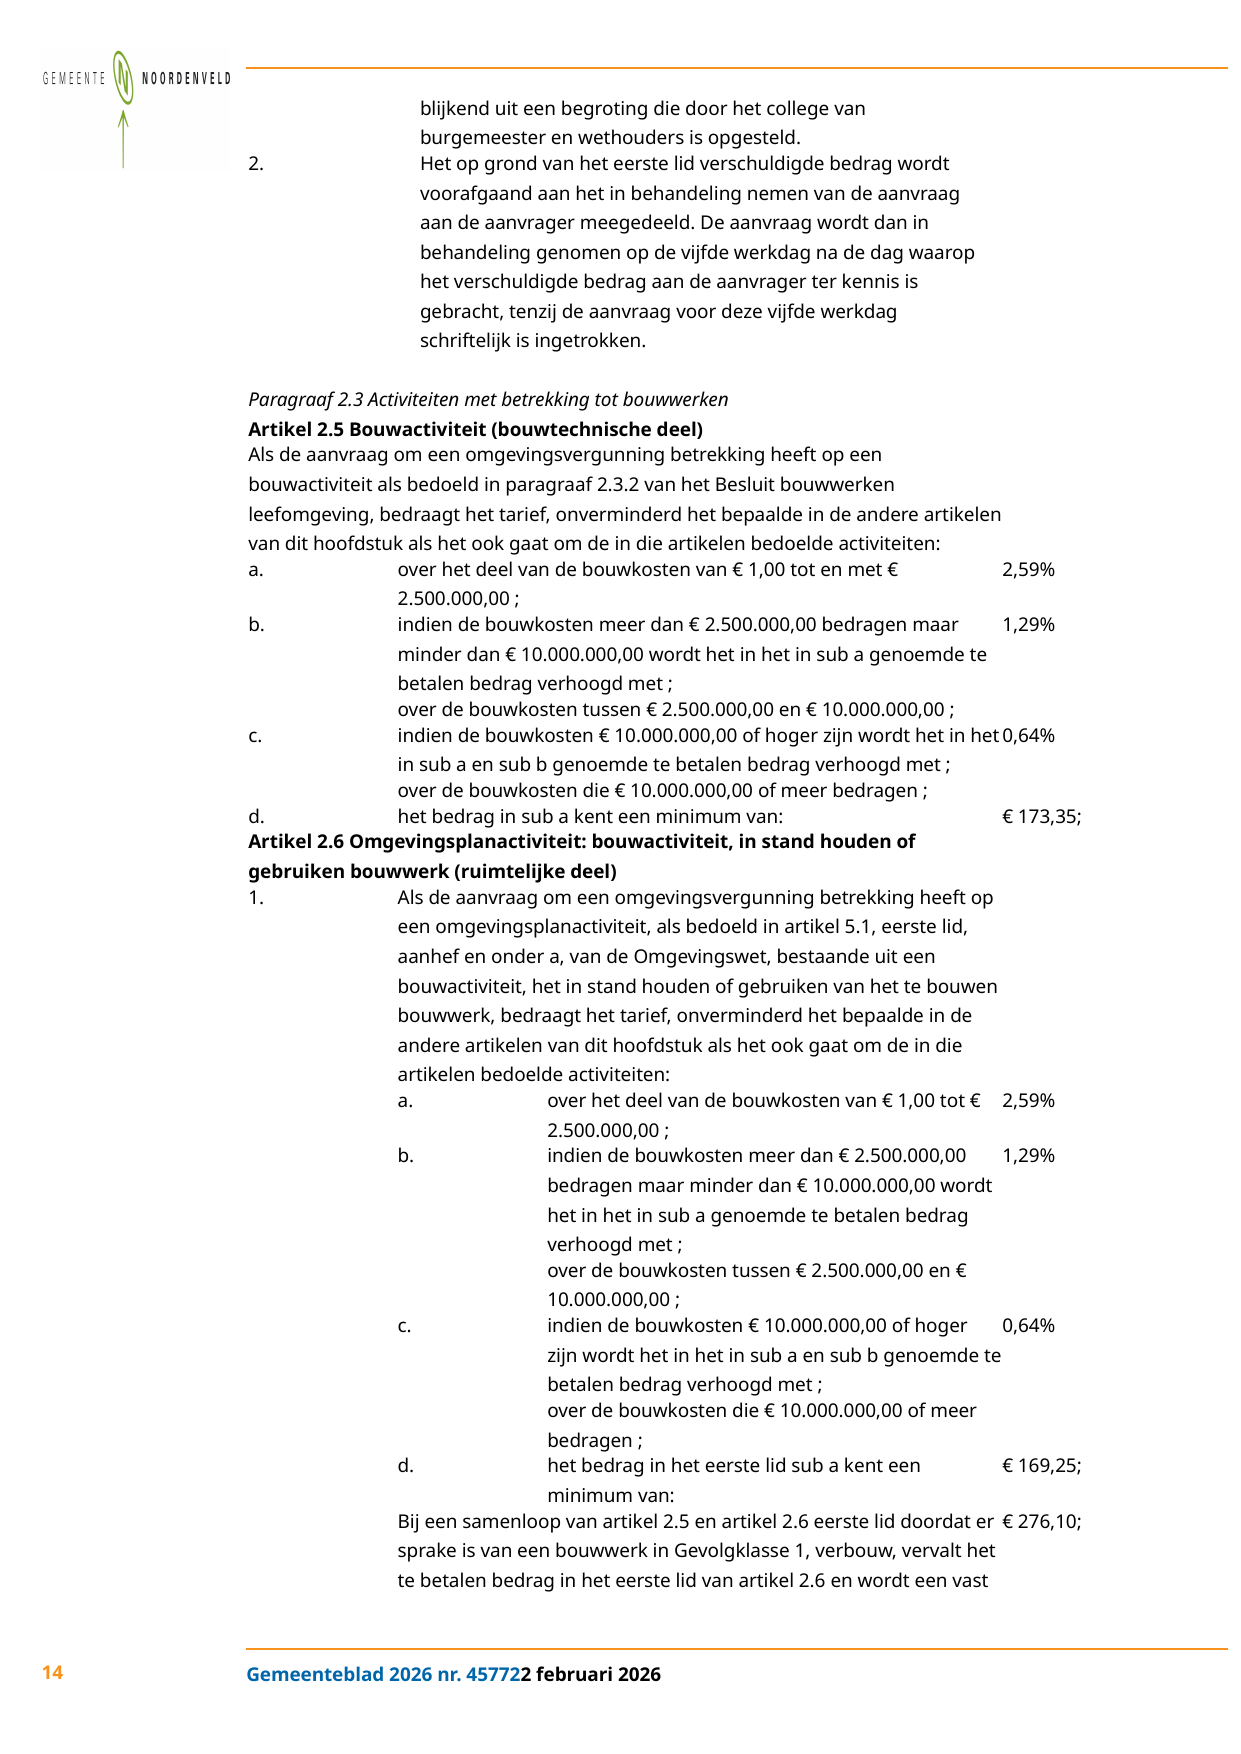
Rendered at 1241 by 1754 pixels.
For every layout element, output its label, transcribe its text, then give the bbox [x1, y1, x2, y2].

table_cell [248, 1257, 397, 1312]
table_cell [1002, 696, 1152, 722]
table_cell € 276,10; [1002, 1508, 1152, 1593]
table_cell € 173,35; [1002, 803, 1152, 829]
table_cell [248, 777, 397, 803]
table_cell 1,29% [1002, 611, 1152, 696]
table_cell over de bouwkosten tussen € 2.500.000,00 en € 10.000.000,00 ; [398, 696, 1002, 722]
table_cell [980, 150, 1152, 353]
table_cell 2. [248, 150, 420, 353]
table_cell blijkend uit een begroting die door het college van burgemeester en wethouders is opgesteld. [420, 95, 980, 150]
table_cell indien de bouwkosten meer dan € 2.500.000,00 bedragen maar minder dan € 10.000.000,00 wordt het in het in sub a genoemde te betalen bedrag verhoogd met ; [547, 1143, 1002, 1257]
table_cell [248, 1508, 397, 1593]
table_cell [248, 1453, 397, 1508]
table_cell 0,64% [1002, 1313, 1152, 1397]
table_cell [980, 95, 1152, 150]
table_cell over de bouwkosten die € 10.000.000,00 of meer bedragen ; [398, 777, 1002, 803]
table_cell indien de bouwkosten € 10.000.000,00 of hoger zijn wordt het in het in sub a en sub b genoemde te betalen bedrag verhoogd met ; [547, 1313, 1002, 1397]
table_cell a. [248, 556, 397, 611]
table_cell Als de aanvraag om een omgevingsvergunning betrekking heeft op een omgevingsplanactiviteit, als bedoeld in artikel 5.1, eerste lid, aanhef en onder a, van de Omgevingswet, bestaande uit een bouwactiviteit, het in stand houden of gebruiken van het te bouwen bouwwerk, bedraagt het tarief, onverminderd het bepaalde in de andere artikelen van dit hoofdstuk als het ook gaat om de in die artikelen bedoelde activiteiten: [398, 884, 1002, 1087]
table_cell over de bouwkosten tussen € 2.500.000,00 en € 10.000.000,00 ; [547, 1257, 1002, 1312]
text Paragraaf 2.3 Activiteiten met betrekking tot bouwwerken [248, 386, 1152, 412]
table_cell [398, 1397, 547, 1453]
table_cell indien de bouwkosten meer dan € 2.500.000,00 bedragen maar minder dan € 10.000.000,00 wordt het in het in sub a genoemde te betalen bedrag verhoogd met ; [398, 611, 1002, 696]
table_cell [1002, 829, 1152, 884]
table_cell [248, 95, 420, 150]
table_cell over de bouwkosten die € 10.000.000,00 of meer bedragen ; [547, 1397, 1002, 1453]
table_cell [248, 1087, 397, 1143]
table_cell d. [248, 803, 397, 829]
table_cell het bedrag in het eerste lid sub a kent een minimum van: [547, 1453, 1002, 1508]
table_cell het bedrag in sub a kent een minimum van: [398, 803, 1002, 829]
table_cell 1,29% [1002, 1143, 1152, 1257]
table_cell [248, 1143, 397, 1257]
table_cell [248, 696, 397, 722]
table_cell b. [248, 611, 397, 696]
table_cell [1002, 442, 1152, 556]
table_cell [1002, 1257, 1152, 1312]
table_cell d. [398, 1453, 547, 1508]
picture [41, 47, 231, 172]
table_cell [1002, 1397, 1152, 1453]
table_cell over het deel van de bouwkosten van € 1,00 tot € 2.500.000,00 ; [547, 1087, 1002, 1143]
table_cell c. [248, 722, 397, 777]
table_cell 2,59% [1002, 556, 1152, 611]
table_cell indien de bouwkosten € 10.000.000,00 of hoger zijn wordt het in het in sub a en sub b genoemde te betalen bedrag verhoogd met ; [398, 722, 1002, 777]
table_cell 1. [248, 884, 397, 1087]
table_cell a. [398, 1087, 547, 1143]
table_cell [398, 1257, 547, 1312]
table_cell [248, 1397, 397, 1453]
table_cell b. [398, 1143, 547, 1257]
table_cell 0,64% [1002, 722, 1152, 777]
table_cell [248, 1313, 397, 1397]
table_cell 2,59% [1002, 1087, 1152, 1143]
table_cell [1002, 777, 1152, 803]
table_header Artikel 2.5 Bouwactiviteit (bouwtechnische deel) [248, 416, 1002, 442]
table_cell € 169,25; [1002, 1453, 1152, 1508]
table_cell [1002, 884, 1152, 1087]
table_cell Bij een samenloop van artikel 2.5 en artikel 2.6 eerste lid doordat er sprake is van een bouwwerk in Gevolgklasse 1, verbouw, vervalt het te betalen bedrag in het eerste lid van artikel 2.6 en wordt een vast [398, 1508, 1002, 1593]
table_cell Artikel 2.6 Omgevingsplanactiviteit: bouwactiviteit, in stand houden of gebruiken bouwwerk (ruimtelijke deel) [248, 829, 1002, 884]
table_cell over het deel van de bouwkosten van € 1,00 tot en met € 2.500.000,00 ; [398, 556, 1002, 611]
table_header [1002, 416, 1152, 442]
table_cell c. [398, 1313, 547, 1397]
table_cell Het op grond van het eerste lid verschuldigde bedrag wordt voorafgaand aan het in behandeling nemen van de aanvraag aan de aanvrager meegedeeld. De aanvraag wordt dan in behandeling genomen op de vijfde werkdag na de dag waarop het verschuldigde bedrag aan de aanvrager ter kennis is gebracht, tenzij de aanvraag voor deze vijfde werkdag schriftelijk is ingetrokken. [420, 150, 980, 353]
table_cell Als de aanvraag om een omgevingsvergunning betrekking heeft op een bouwactiviteit als bedoeld in paragraaf 2.3.2 van het Besluit bouwwerken leefomgeving, bedraagt het tarief, onverminderd het bepaalde in de andere artikelen van dit hoofdstuk als het ook gaat om de in die artikelen bedoelde activiteiten: [248, 442, 1002, 556]
